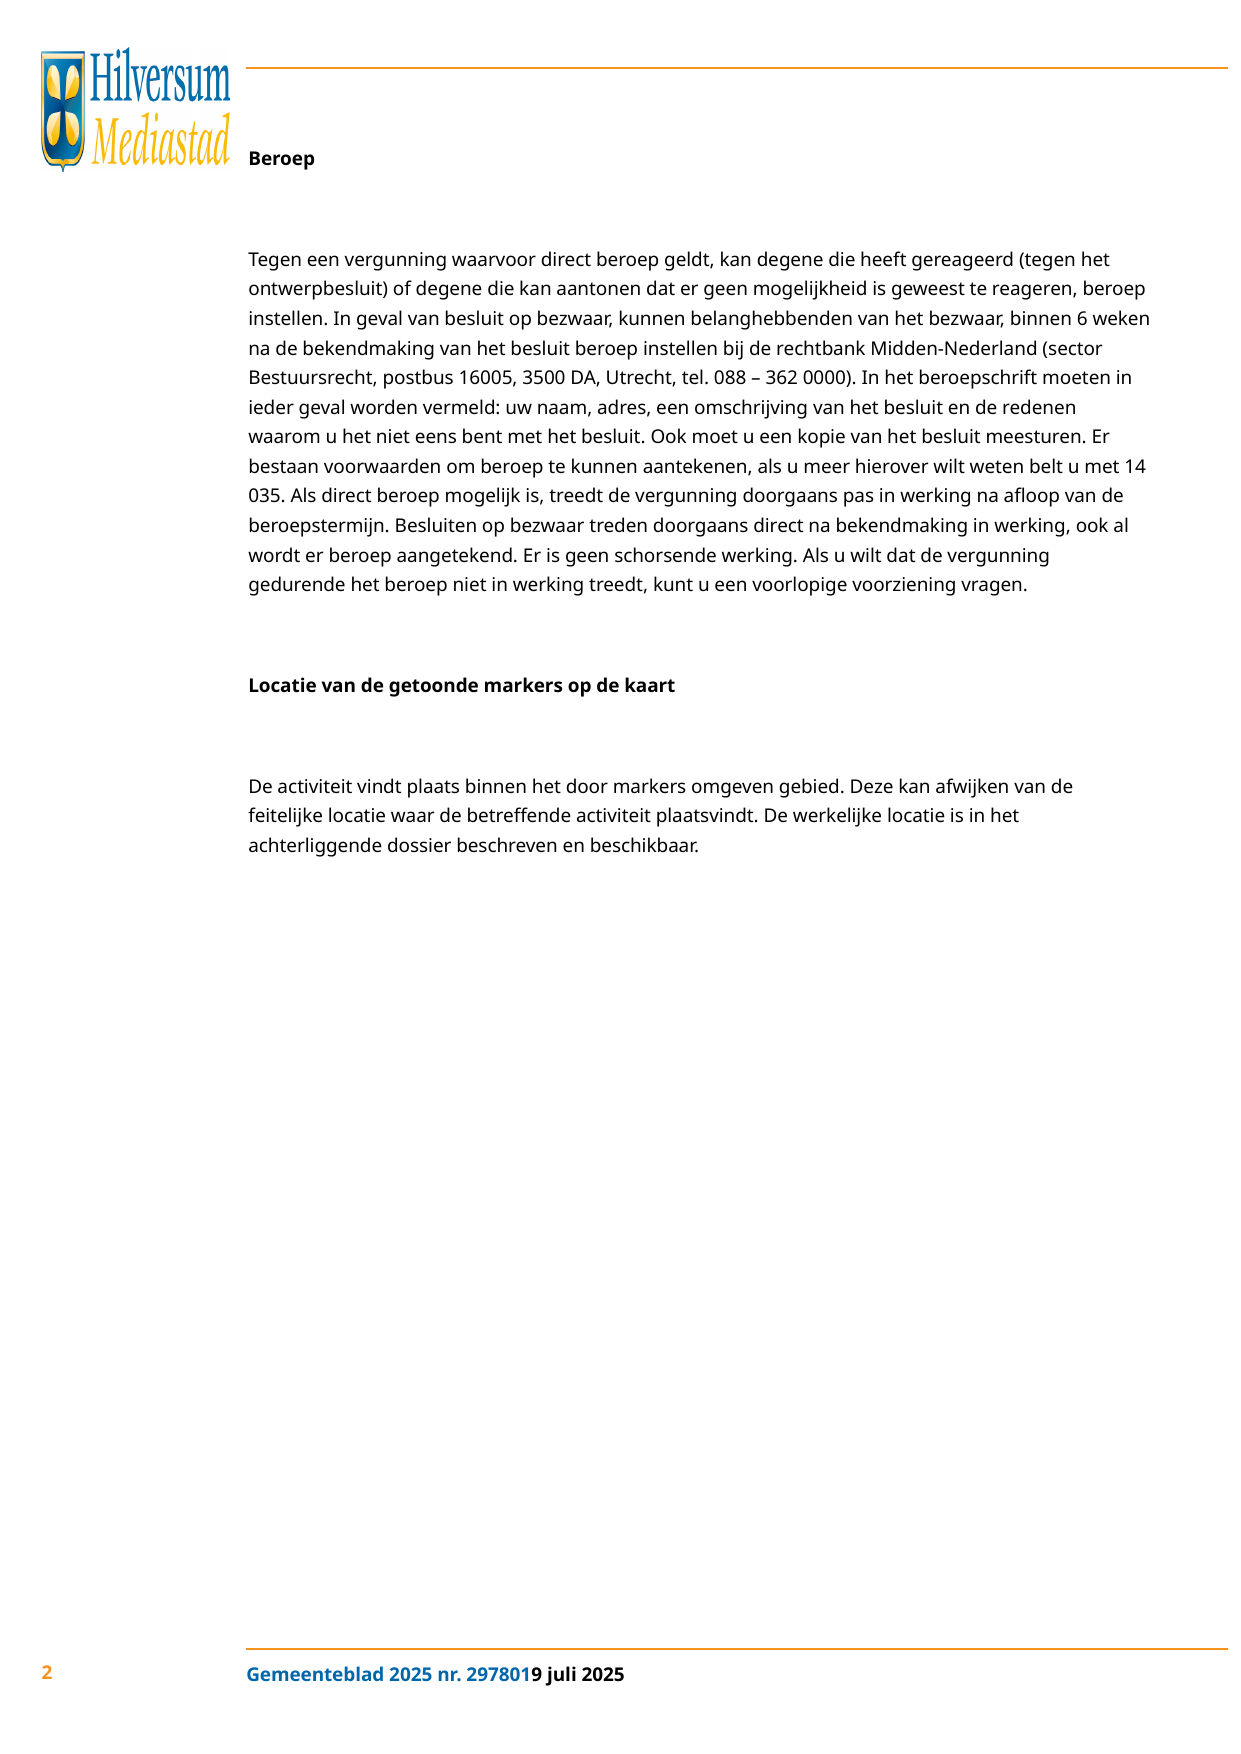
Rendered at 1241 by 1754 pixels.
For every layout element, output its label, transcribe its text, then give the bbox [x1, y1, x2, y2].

text De activiteit vindt plaats binnen het door markers omgeven gebied. Deze kan afwijken van de feitelijke locatie waar de betreffende activiteit plaatsvindt. De werkelijke locatie is in het achterliggende dossier beschreven en beschikbaar. [248, 773, 1152, 858]
picture [41, 47, 231, 172]
text Locatie van de getoonde markers op de kaart [248, 672, 1152, 698]
text Beroep [248, 145, 1152, 171]
text Tegen een vergunning waarvoor direct beroep geldt, kan degene die heeft gereageerd (tegen het ontwerpbesluit) of degene die kan aantonen dat er geen mogelijkheid is geweest te reageren, beroep instellen. In geval van besluit op bezwaar, kunnen belanghebbenden van het bezwaar, binnen 6 weken na de bekendmaking van het besluit beroep instellen bij de rechtbank Midden-Nederland (sector Bestuursrecht, postbus 16005, 3500 DA, Utrecht, tel. 088 – 362 0000). In het beroepschrift moeten in ieder geval worden vermeld: uw naam, adres, een omschrijving van het besluit en de redenen waarom u het niet eens bent met het besluit. Ook moet u een kopie van het besluit meesturen. Er bestaan voorwaarden om beroep te kunnen aantekenen, als u meer hierover wilt weten belt u met 14 035. Als direct beroep mogelijk is, treedt de vergunning doorgaans pas in werking na afloop van de beroepstermijn. Besluiten op bezwaar treden doorgaans direct na bekendmaking in werking, ook al wordt er beroep aangetekend. Er is geen schorsende werking. Als u wilt dat de vergunning gedurende het beroep niet in werking treedt, kunt u een voorlopige voorziening vragen. [248, 246, 1152, 597]
